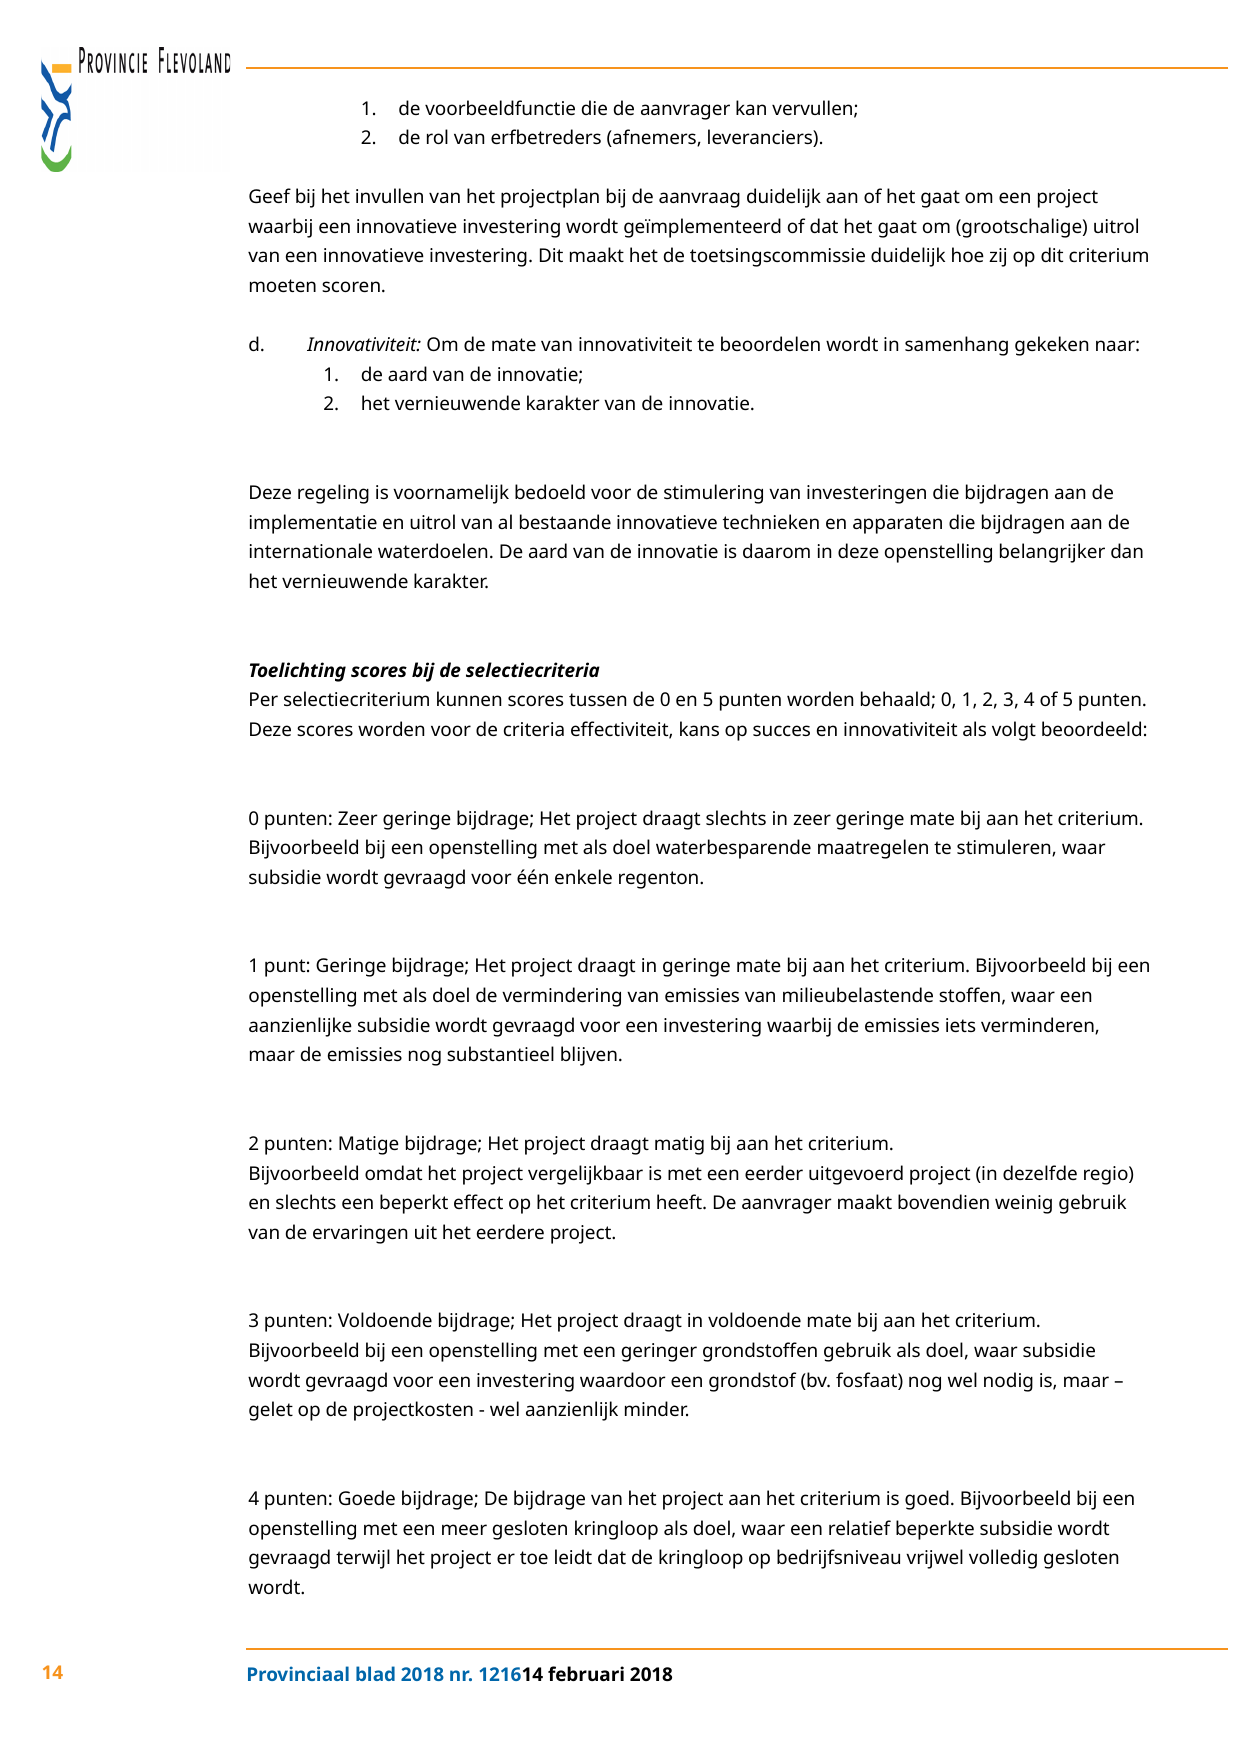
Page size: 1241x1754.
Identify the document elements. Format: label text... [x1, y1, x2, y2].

text Per selectiecriterium kunnen scores tussen de 0 en 5 punten worden behaald; 0, 1, 2, 3, 4 of 5 punten. [248, 686, 1152, 712]
text Deze scores worden voor de criteria effectiviteit, kans op succes en innovativiteit als volgt beoordeeld: [248, 716, 1152, 742]
list Innovativiteit: Om de mate van innovativiteit te beoordelen wordt in samenhang gekeken naar: [248, 331, 1152, 357]
text Bijvoorbeeld bij een openstelling met als doel waterbesparende maatregelen te stimuleren, waar subsidie wordt gevraagd voor één enkele regenton. [248, 834, 1152, 890]
text 4 punten: Goede bijdrage; De bijdrage van het project aan het criterium is goed. Bijvoorbeeld bij een openstelling met een meer gesloten kringloop als doel, waar een relatief beperkte subsidie wordt gevraagd terwijl het project er toe leidt dat de kringloop op bedrijfsniveau vrijwel volledig gesloten wordt. [248, 1485, 1152, 1600]
text Toelichting scores bij de selectiecriteria [248, 657, 1152, 683]
text 0 punten: Zeer geringe bijdrage; Het project draagt slechts in zeer geringe mate bij aan het criterium. [248, 805, 1152, 831]
text 3 punten: Voldoende bijdrage; Het project draagt in voldoende mate bij aan het criterium. Bijvoorbeeld bij een openstelling met een geringer grondstoffen gebruik als doel, waar subsidie wordt gevraagd voor een investering waardoor een grondstof (bv. fosfaat) nog wel nodig is, maar – gelet op de projectkosten - wel aanzienlijk minder. [248, 1308, 1152, 1422]
text 2 punten: Matige bijdrage; Het project draagt matig bij aan het criterium. [248, 1130, 1152, 1156]
text Deze regeling is voornamelijk bedoeld voor de stimulering van investeringen die bijdragen aan de implementatie en uitrol van al bestaande innovatieve technieken en apparaten die bijdragen aan de internationale waterdoelen. De aard van de innovatie is daarom in deze openstelling belangrijker dan het vernieuwende karakter. [248, 479, 1152, 594]
list de aard van de innovatie; [323, 361, 1152, 387]
text Bijvoorbeeld omdat het project vergelijkbaar is met een eerder uitgevoerd project (in dezelfde regio) en slechts een beperkt effect op het criterium heeft. De aanvrager maakt bovendien weinig gebruik van de ervaringen uit het eerdere project. [248, 1160, 1152, 1245]
text 1 punt: Geringe bijdrage; Het project draagt in geringe mate bij aan het criterium. Bijvoorbeeld bij een openstelling met als doel de vermindering van emissies van milieubelastende stoffen, waar een aanzienlijke subsidie wordt gevraagd voor een investering waarbij de emissies iets verminderen, maar de emissies nog substantieel blijven. [248, 953, 1152, 1067]
list de voorbeeldfunctie die de aanvrager kan vervullen; [361, 95, 1152, 121]
picture [41, 47, 231, 172]
list de rol van erfbetreders (afnemers, leveranciers). [361, 124, 1152, 150]
list het vernieuwende karakter van de innovatie. [323, 391, 1152, 416]
text Geef bij het invullen van het projectplan bij de aanvraag duidelijk aan of het gaat om een project waarbij een innovatieve investering wordt geïmplementeerd of dat het gaat om (grootschalige) uitrol van een innovatieve investering. Dit maakt het de toetsingscommissie duidelijk hoe zij op dit criterium moeten scoren. [248, 183, 1152, 298]
